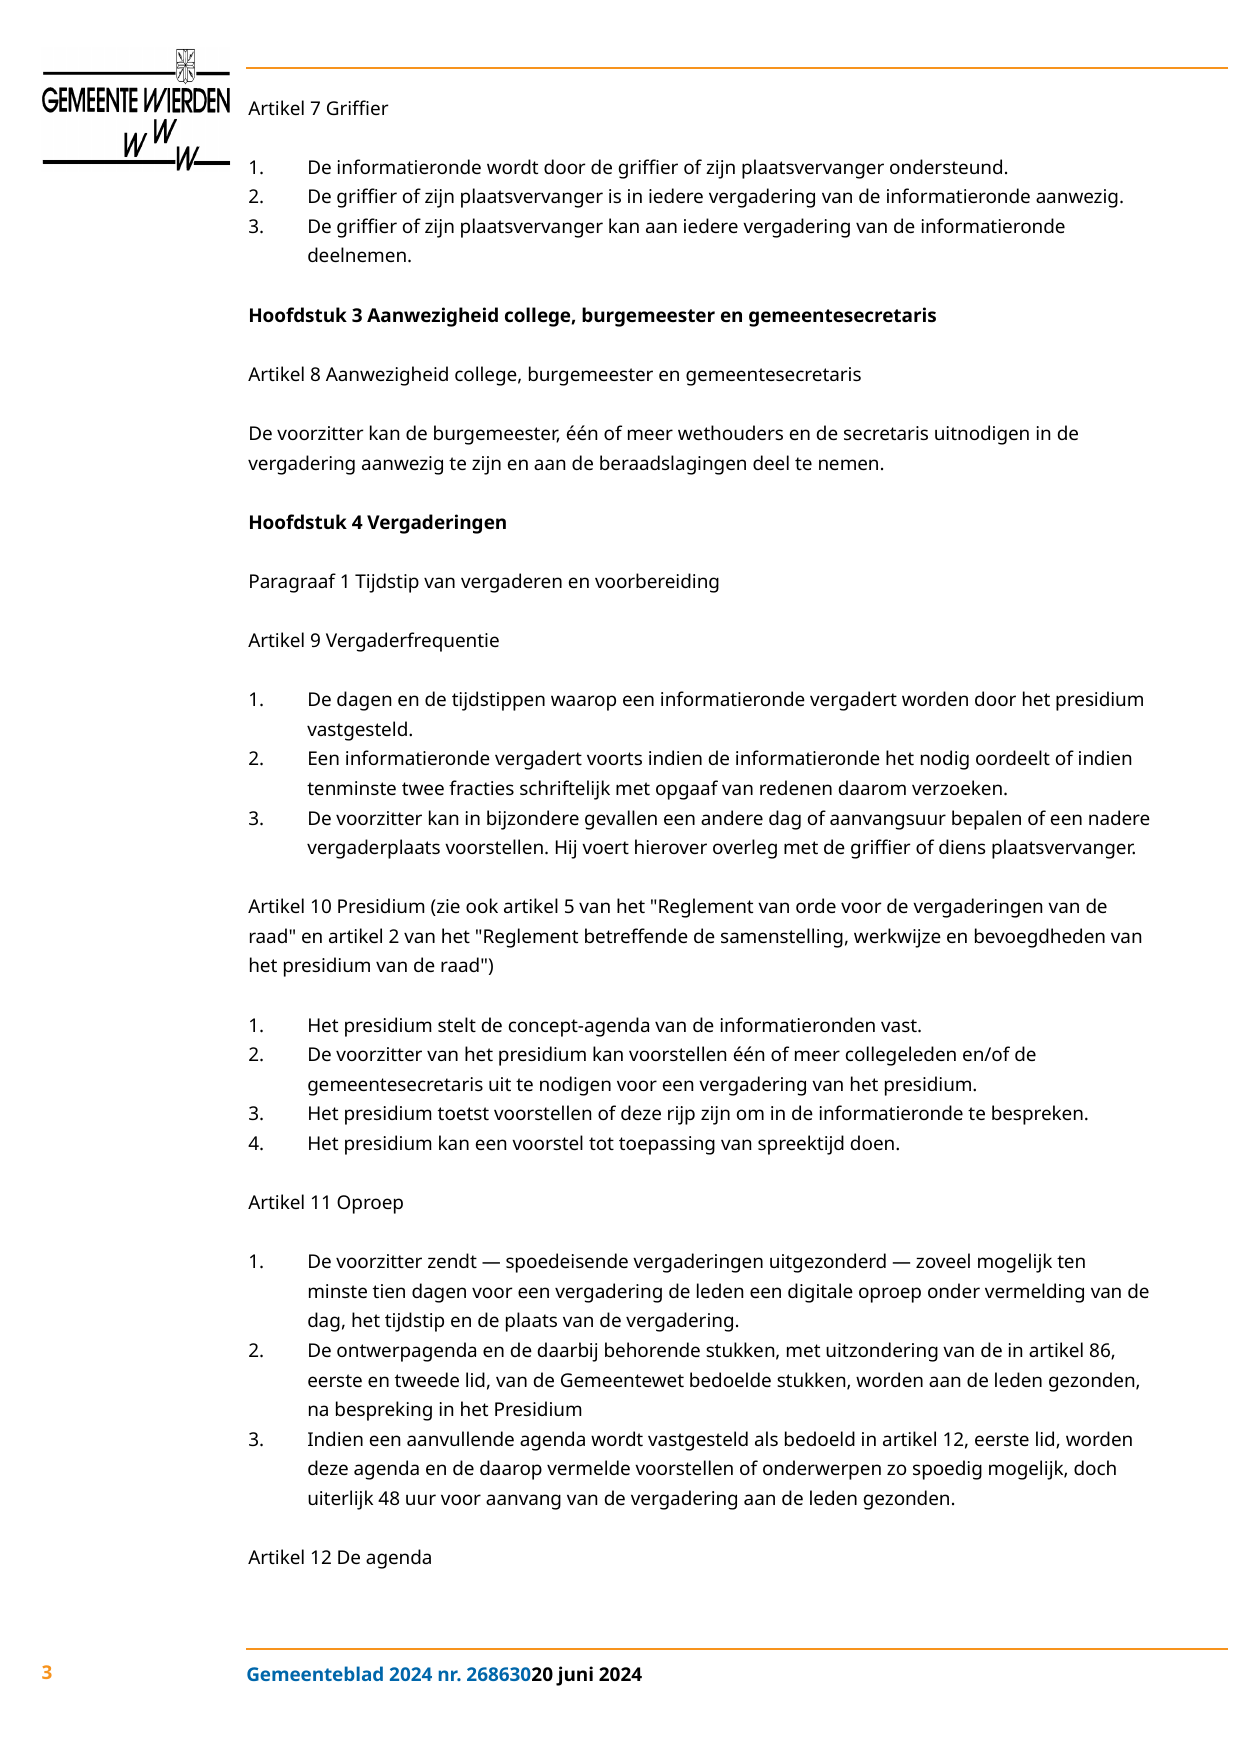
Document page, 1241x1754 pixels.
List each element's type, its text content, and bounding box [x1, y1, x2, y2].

text Artikel 8 Aanwezigheid college, burgemeester en gemeentesecretaris [248, 361, 1152, 387]
text Artikel 11 Oproep [248, 1189, 1152, 1215]
list De voorzitter kan in bijzondere gevallen een andere dag of aanvangsuur bepalen of een nadere vergaderplaats voorstellen. Hij voert hierover overleg met de griffier of diens plaatsvervanger. [248, 805, 1152, 860]
list De informatieronde wordt door de griffier of zijn plaatsvervanger ondersteund. [248, 154, 1152, 180]
list De griffier of zijn plaatsvervanger is in iedere vergadering van de informatieronde aanwezig. [248, 183, 1152, 209]
list Een informatieronde vergadert voorts indien de informatieronde het nodig oordeelt of indien tenminste twee fracties schriftelijk met opgaaf van redenen daarom verzoeken. [248, 746, 1152, 801]
list De voorzitter van het presidium kan voorstellen één of meer collegeleden en/of de gemeentesecretaris uit te nodigen voor een vergadering van het presidium. [248, 1041, 1152, 1097]
list De griffier of zijn plaatsvervanger kan aan iedere vergadering van de informatieronde deelnemen. [248, 213, 1152, 268]
list Indien een aanvullende agenda wordt vastgesteld als bedoeld in artikel 12, eerste lid, worden deze agenda en de daarop vermelde voorstellen of onderwerpen zo spoedig mogelijk, doch uiterlijk 48 uur voor aanvang van de vergadering aan de leden gezonden. [248, 1426, 1152, 1511]
picture [41, 47, 231, 172]
text Artikel 12 De agenda [248, 1544, 1152, 1570]
list De ontwerpagenda en de daarbij behorende stukken, met uitzondering van de in artikel 86, eerste en tweede lid, van de Gemeentewet bedoelde stukken, worden aan de leden gezonden, na bespreking in het Presidium [248, 1337, 1152, 1422]
list Het presidium toetst voorstellen of deze rijp zijn om in de informatieronde te bespreken. [248, 1101, 1152, 1126]
list De dagen en de tijdstippen waarop een informatieronde vergadert worden door het presidium vastgesteld. [248, 686, 1152, 742]
text Paragraaf 1 Tijdstip van vergaderen en voorbereiding [248, 568, 1152, 594]
text De voorzitter kan de burgemeester, één of meer wethouders en de secretaris uitnodigen in de vergadering aanwezig te zijn en aan de beraadslagingen deel te nemen. [248, 420, 1152, 476]
list Het presidium kan een voorstel tot toepassing van spreektijd doen. [248, 1130, 1152, 1156]
list De voorzitter zendt — spoedeisende vergaderingen uitgezonderd — zoveel mogelijk ten minste tien dagen voor een vergadering de leden een digitale oproep onder vermelding van de dag, het tijdstip en de plaats van de vergadering. [248, 1248, 1152, 1333]
text Hoofdstuk 4 Vergaderingen [248, 509, 1152, 535]
text Artikel 9 Vergaderfrequentie [248, 627, 1152, 653]
text Artikel 10 Presidium (zie ook artikel 5 van het "Reglement van orde voor de vergaderingen van de raad" en artikel 2 van het "Reglement betreffende de samenstelling, werkwijze en bevoegdheden van het presidium van de raad") [248, 893, 1152, 978]
text Hoofdstuk 3 Aanwezigheid college, burgemeester en gemeentesecretaris [248, 302, 1152, 328]
list Het presidium stelt de concept-agenda van de informatieronden vast. [248, 1012, 1152, 1038]
text Artikel 7 Griffier [248, 95, 1152, 121]
